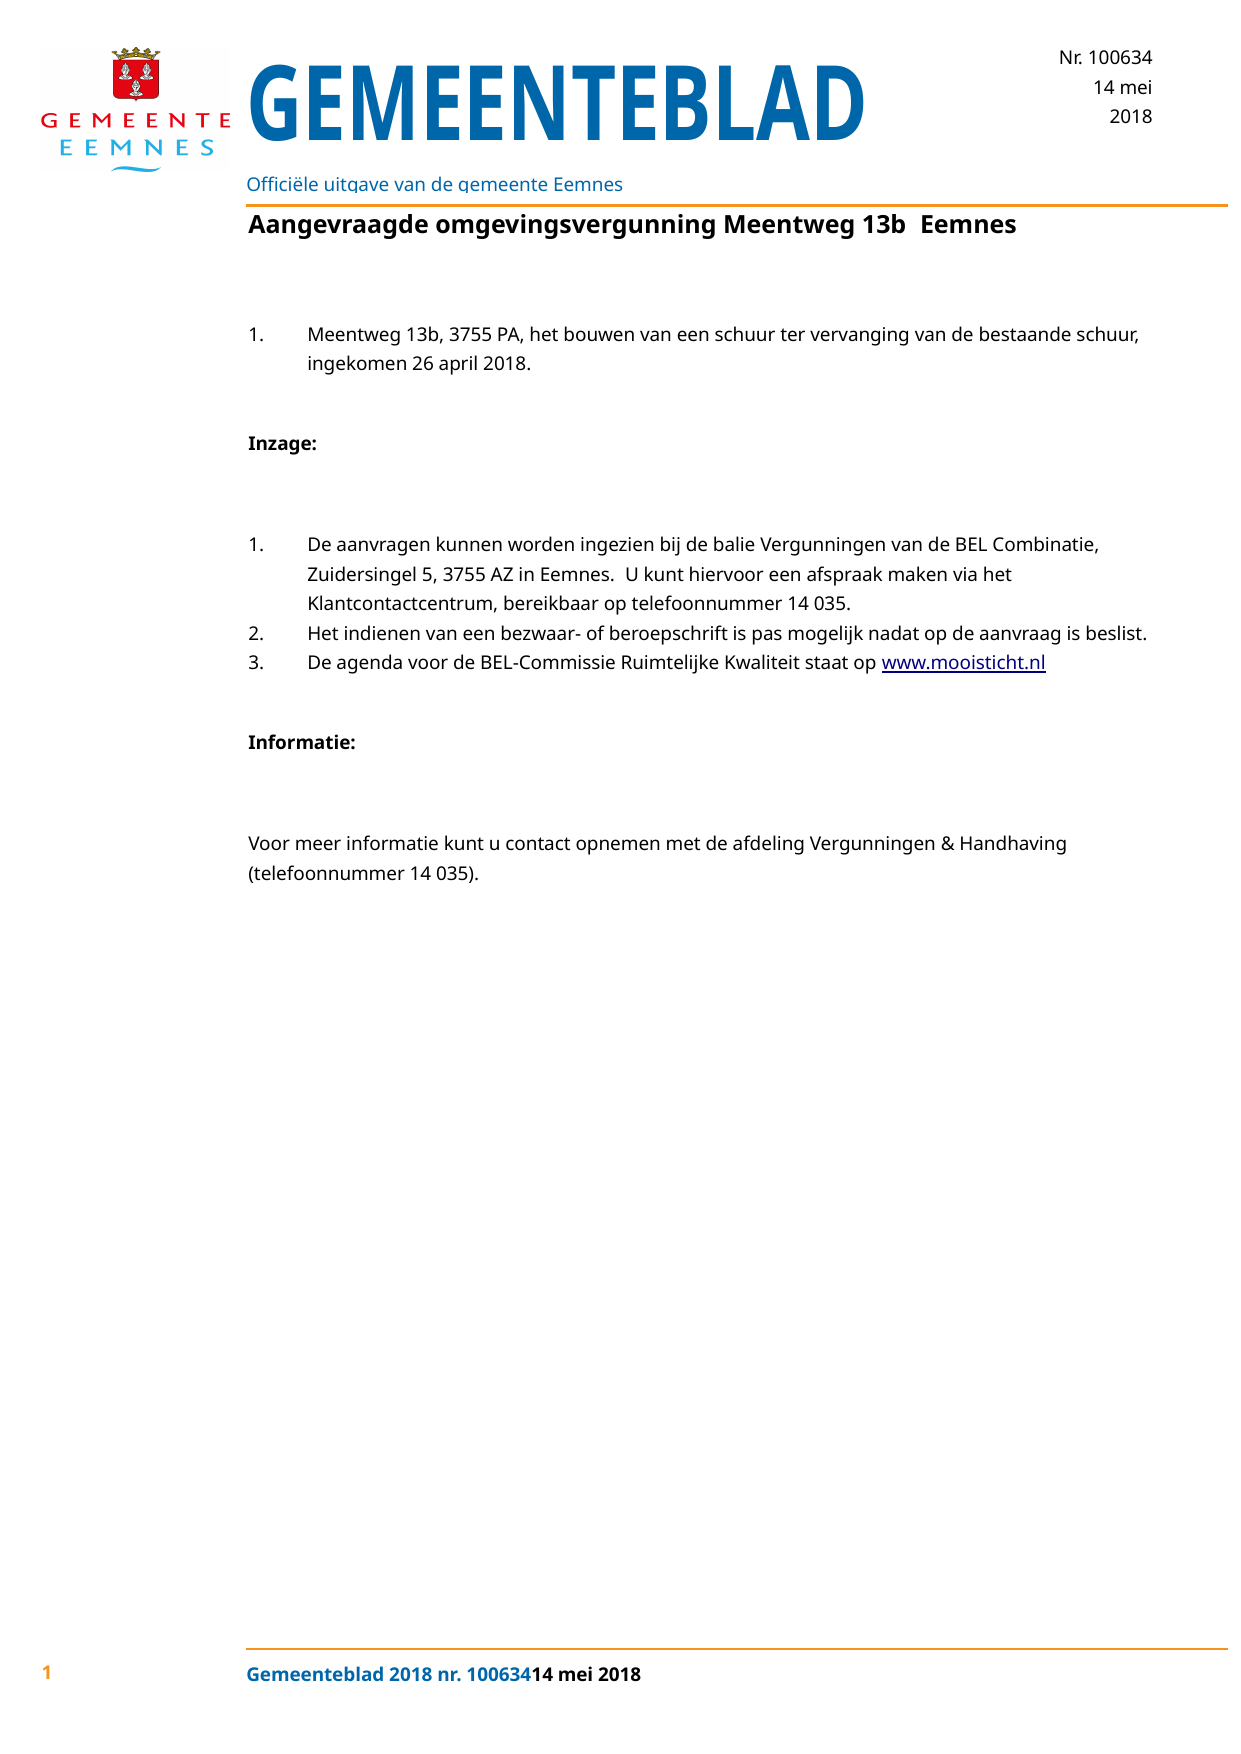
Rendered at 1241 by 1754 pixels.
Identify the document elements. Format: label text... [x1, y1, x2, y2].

list Meentweg 13b, 3755 PA, het bouwen van een schuur ter vervanging van de bestaande schuur, ingekomen 26 april 2018. [248, 321, 1152, 376]
text Informatie: [248, 729, 1152, 755]
list De aanvragen kunnen worden ingezien bij de balie Vergunningen van de BEL Combinatie, Zuidersingel 5, 3755 AZ in Eemnes. U kunt hiervoor een afspraak maken via het Klantcontactcentrum, bereikbaar op telefoonnummer 14 035. [248, 531, 1152, 616]
text Aangevraagde omgevingsvergunning Meentweg 13b Eemnes [248, 207, 1152, 241]
list Het indienen van een bezwaar- of beroepschrift is pas mogelijk nadat op de aanvraag is beslist. [248, 620, 1152, 646]
text Voor meer informatie kunt u contact opnemen met de afdeling Vergunningen & Handhaving (telefoonnummer 14 035). [248, 830, 1152, 886]
picture [41, 47, 231, 172]
list De agenda voor de BEL-Commissie Ruimtelijke Kwaliteit staat op www.mooisticht.nl [248, 649, 1152, 675]
text Inzage: [248, 430, 1152, 456]
